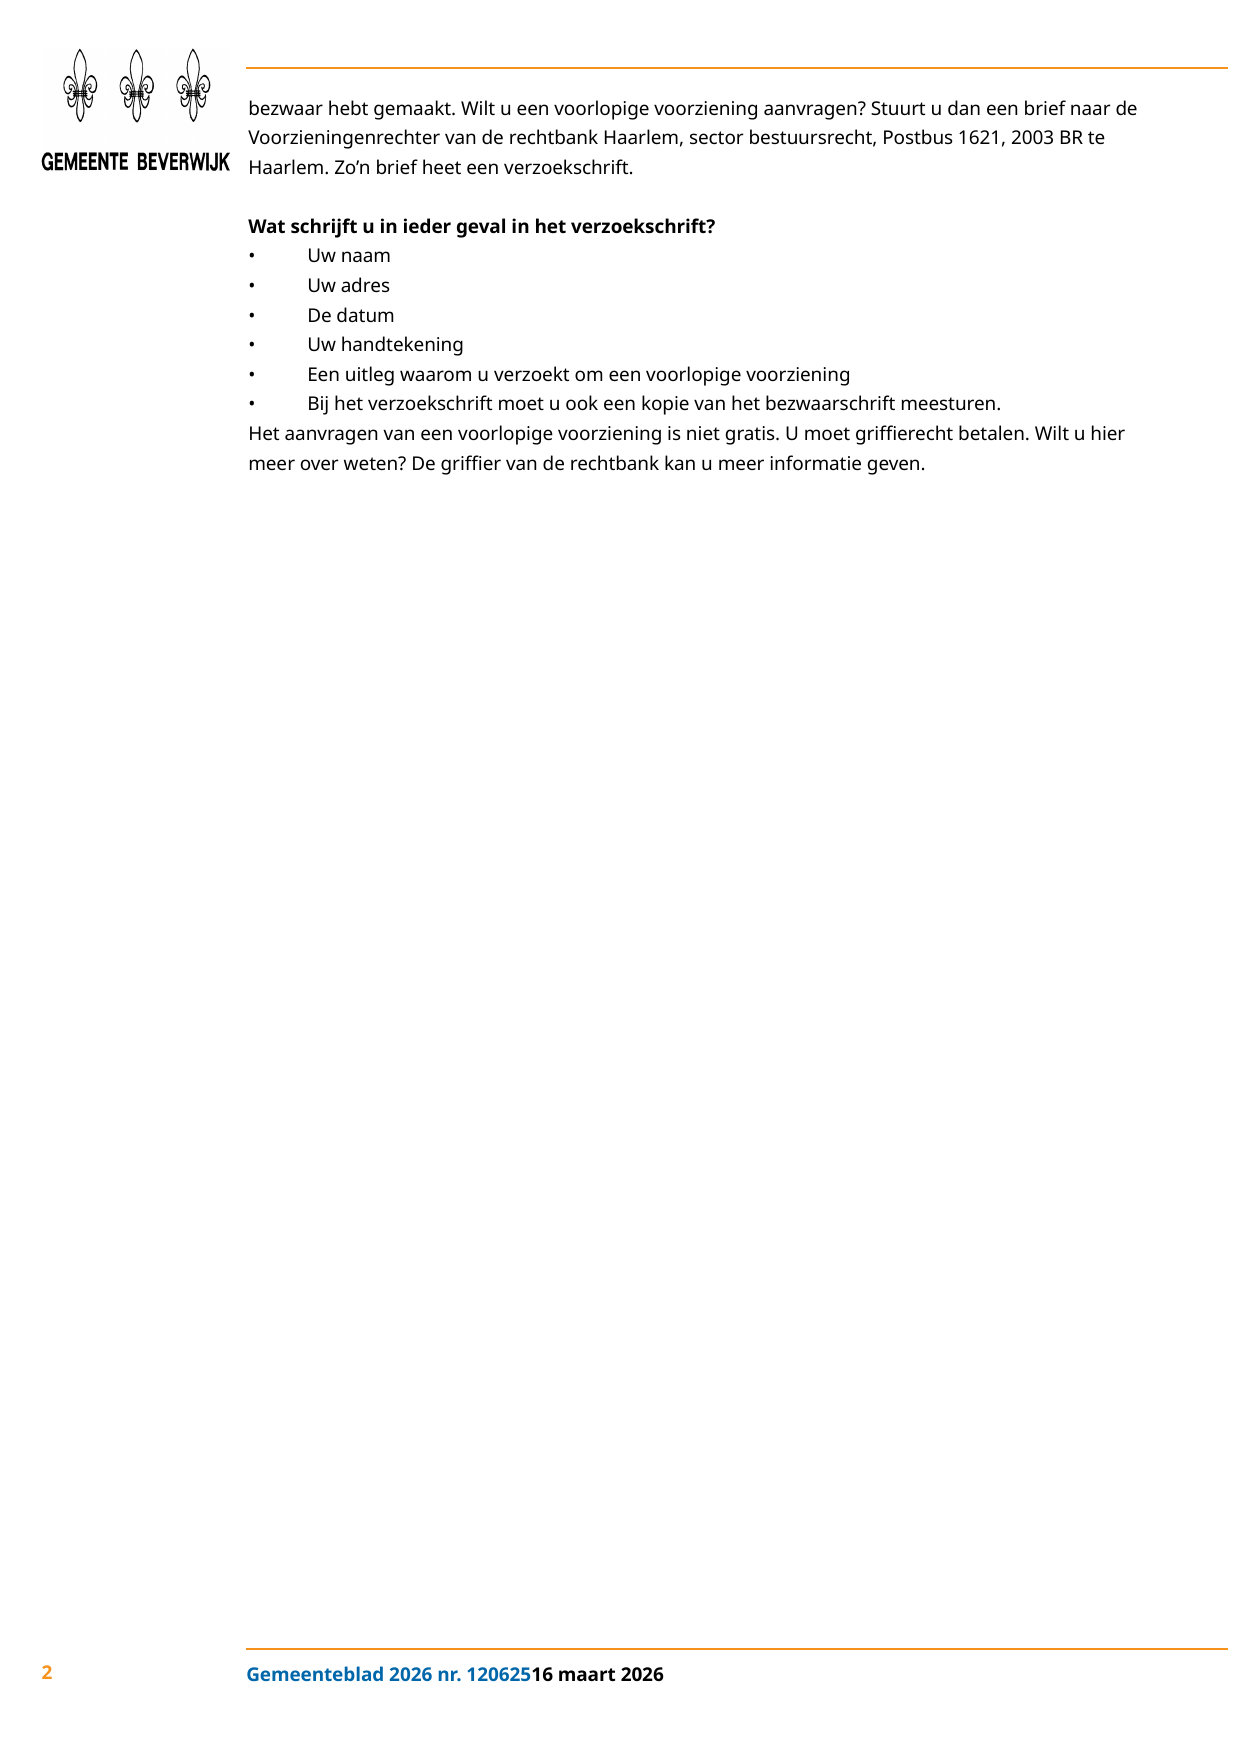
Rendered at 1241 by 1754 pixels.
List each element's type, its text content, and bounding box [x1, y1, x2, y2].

picture [41, 47, 231, 172]
list De datum [248, 302, 1152, 328]
list Uw handtekening [248, 331, 1152, 357]
text Het aanvragen van een voorlopige voorziening is niet gratis. U moet griffierecht betalen. Wilt u hier meer over weten? De griffier van de rechtbank kan u meer informatie geven. [248, 420, 1152, 476]
list Een uitleg waarom u verzoekt om een voorlopige voorziening [248, 361, 1152, 387]
text bezwaar hebt gemaakt. Wilt u een voorlopige voorziening aanvragen? Stuurt u dan een brief naar de Voorzieningenrechter van de rechtbank Haarlem, sector bestuursrecht, Postbus 1621, 2003 BR te Haarlem. Zo’n brief heet een verzoekschrift. [248, 95, 1152, 180]
list Uw adres [248, 272, 1152, 298]
list Uw naam [248, 243, 1152, 268]
text Wat schrijft u in ieder geval in het verzoekschrift? [248, 213, 1152, 239]
list Bij het verzoekschrift moet u ook een kopie van het bezwaarschrift meesturen. [248, 391, 1152, 416]
